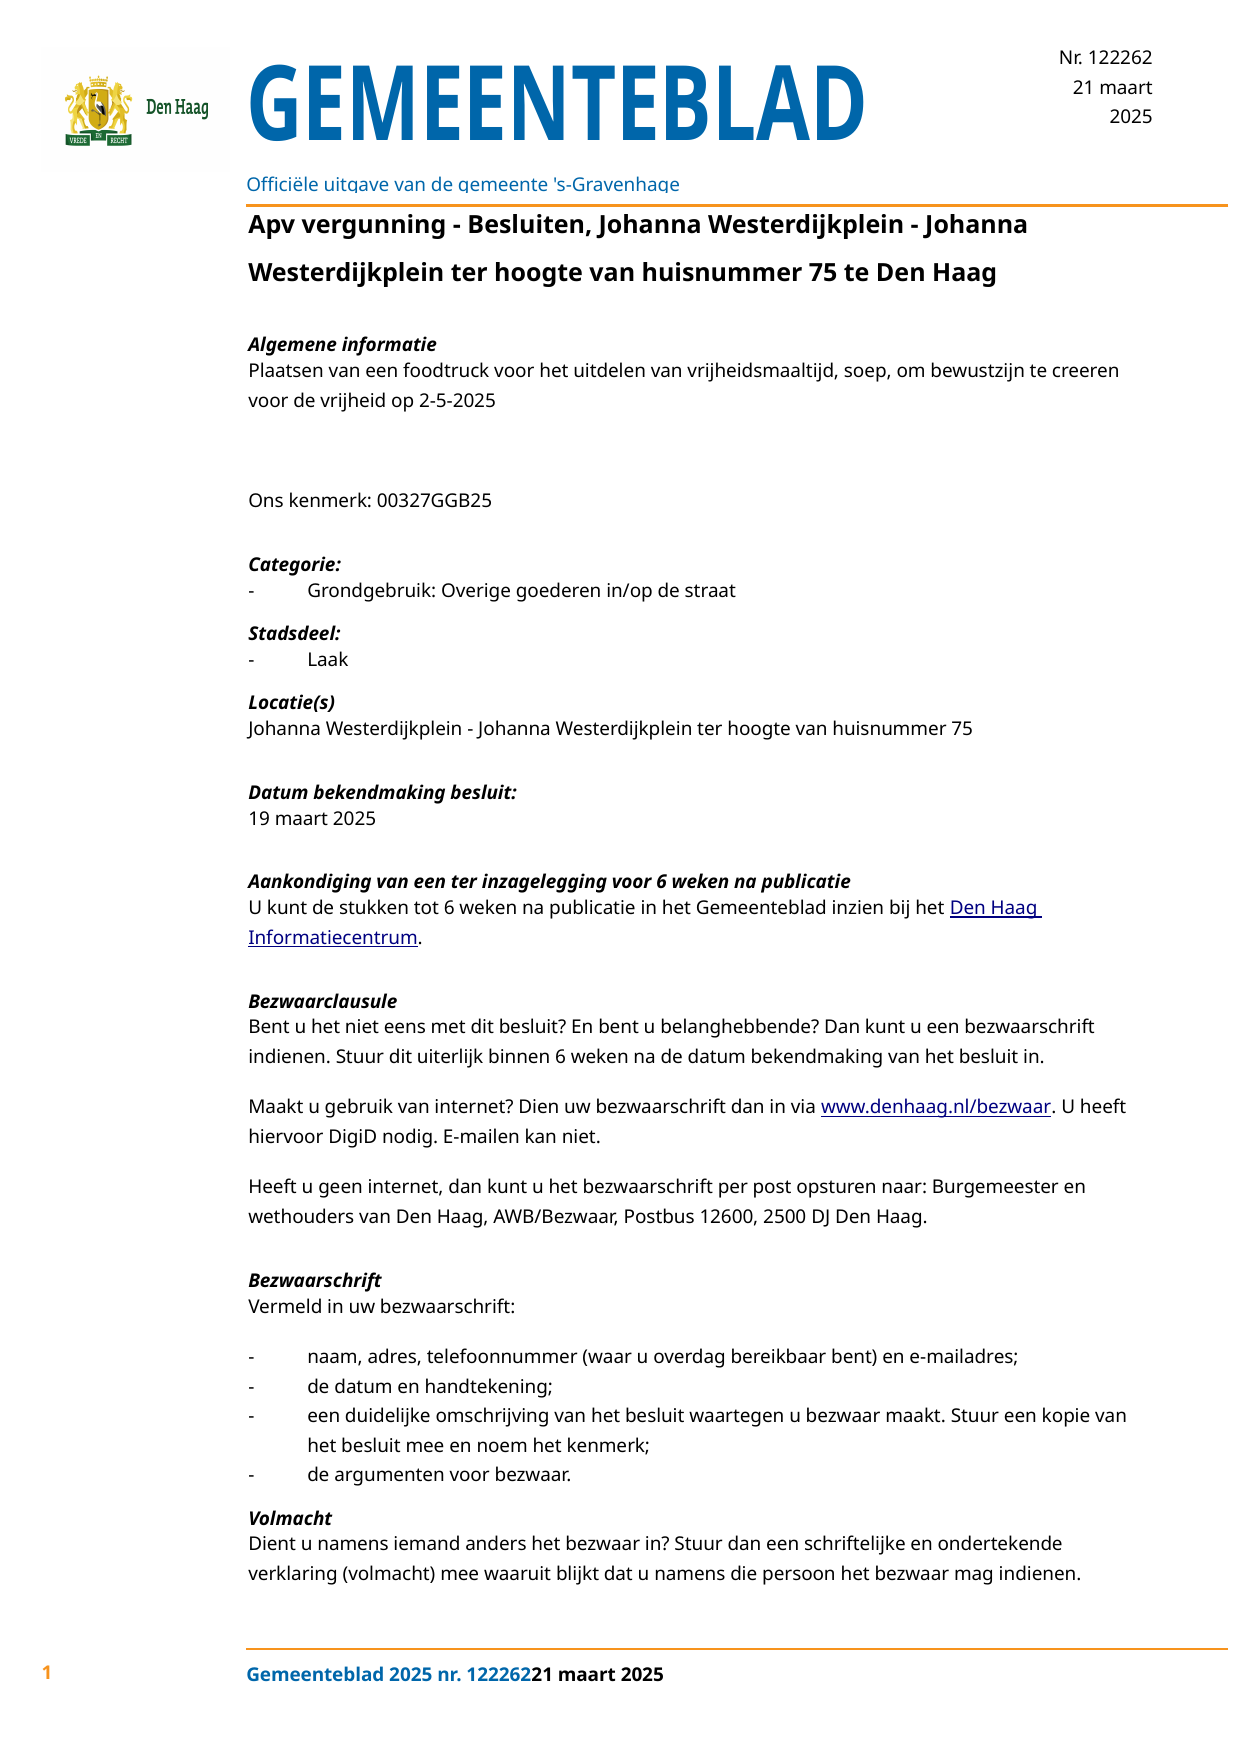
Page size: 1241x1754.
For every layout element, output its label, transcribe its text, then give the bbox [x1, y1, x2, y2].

text U kunt de stukken tot 6 weken na publicatie in het Gemeenteblad inzien bij het Den Haag Informatiecentrum. [248, 894, 1152, 950]
text Ons kenmerk: 00327GGB25 [248, 488, 1152, 513]
text Bezwaarschrift [248, 1267, 1152, 1293]
text Datum bekendmaking besluit: [248, 779, 1152, 805]
list een duidelijke omschrijving van het besluit waartegen u bezwaar maakt. Stuur een kopie van het besluit mee en noem het kenmerk; [248, 1402, 1152, 1458]
list naam, adres, telefoonnummer (waar u overdag bereikbaar bent) en e-mailadres; [248, 1343, 1152, 1369]
text Categorie: [248, 552, 1152, 577]
text Dient u namens iemand anders het bezwaar in? Stuur dan een schriftelijke en ondertekende verklaring (volmacht) mee waaruit blijkt dat u namens die persoon het bezwaar mag indienen. [248, 1531, 1152, 1586]
list de argumenten voor bezwaar. [248, 1462, 1152, 1487]
text Aankondiging van een ter inzagelegging voor 6 weken na publicatie [248, 869, 1152, 894]
text Bezwaarclausule [248, 988, 1152, 1014]
text Vermeld in uw bezwaarschrift: [248, 1293, 1152, 1319]
text Plaatsen van een foodtruck voor het uitdelen van vrijheidsmaaltijd, soep, om bewustzijn te creeren voor de vrijheid op 2-5-2025 [248, 357, 1152, 412]
text Apv vergunning - Besluiten, Johanna Westerdijkplein - Johanna Westerdijkplein ter hoogte van huisnummer 75 te Den Haag [248, 207, 1152, 288]
text Locatie(s) [248, 689, 1152, 715]
text Maakt u gebruik van internet? Dien uw bezwaarschrift dan in via www.denhaag.nl/bezwaar. U heeft hiervoor DigiD nodig. E-mailen kan niet. [248, 1094, 1152, 1149]
text Algemene informatie [248, 331, 1152, 357]
list Grondgebruik: Overige goederen in/op de straat [248, 577, 1152, 603]
text Stadsdeel: [248, 620, 1152, 646]
text Volmacht [248, 1505, 1152, 1531]
list Laak [248, 646, 1152, 672]
text Heeft u geen internet, dan kunt u het bezwaarschrift per post opsturen naar: Burgemeester en wethouders van Den Haag, AWB/Bezwaar, Postbus 12600, 2500 DJ Den Haag. [248, 1174, 1152, 1229]
text Johanna Westerdijkplein - Johanna Westerdijkplein ter hoogte van huisnummer 75 [248, 715, 1152, 741]
picture [41, 47, 231, 172]
text 19 maart 2025 [248, 805, 1152, 830]
text Bent u het niet eens met dit besluit? En bent u belanghebbende? Dan kunt u een bezwaarschrift indienen. Stuur dit uiterlijk binnen 6 weken na de datum bekendmaking van het besluit in. [248, 1014, 1152, 1069]
list de datum en handtekening; [248, 1373, 1152, 1399]
